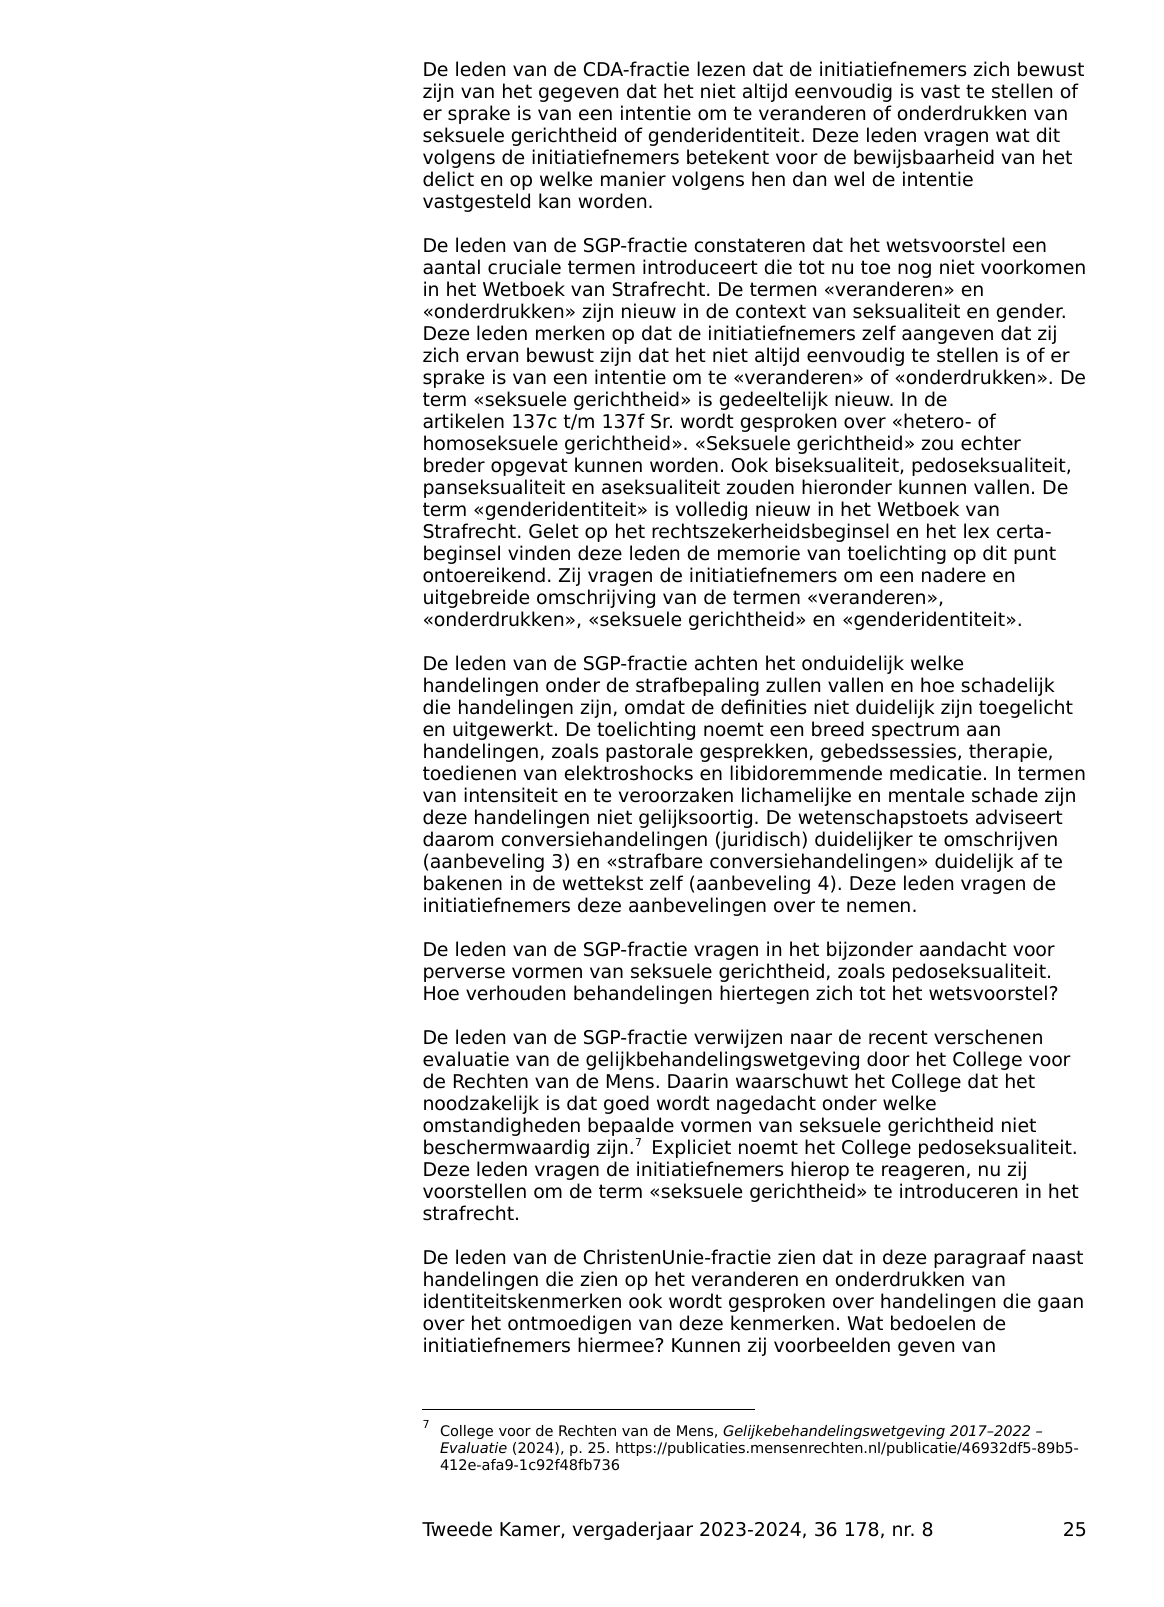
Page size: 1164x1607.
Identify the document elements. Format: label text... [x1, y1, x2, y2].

text De leden van de ChristenUnie-fractie zien dat in deze paragraaf naast handelingen die zien op het veranderen en onderdrukken van identiteitskenmerken ook wordt gesproken over handelingen die gaan over het ontmoedigen van deze kenmerken. Wat bedoelen de initiatiefnemers hiermee? Kunnen zij voorbeelden geven van [422, 1247, 1087, 1357]
text De leden van de SGP-fractie achten het onduidelijk welke handelingen onder de strafbepaling zullen vallen en hoe schadelijk die handelingen zijn, omdat de definities niet duidelijk zijn toegelicht en uitgewerkt. De toelichting noemt een breed spectrum aan handelingen, zoals pastorale gesprekken, gebedssessies, therapie, toedienen van elektroshocks en libidoremmende medicatie. In termen van intensiteit en te veroorzaken lichamelijke en mentale schade zijn deze handelingen niet gelijksoortig. De wetenschapstoets adviseert daarom conversiehandelingen (juridisch) duidelijker te omschrijven (aanbeveling 3) en «strafbare conversiehandelingen» duidelijk af te bakenen in de wettekst zelf (aanbeveling 4). Deze leden vragen de initiatiefnemers deze aanbevelingen over te nemen. [422, 653, 1087, 917]
text College voor de Rechten van de Mens, Gelijkebehandelingswetgeving 2017–2022 – Evaluatie (2024), p. 25. https://publicaties.mensenrechten.nl/publicatie/46932df5-89b5-412e-afa9-1c92f48fb736 [422, 1418, 1087, 1474]
text De leden van de SGP-fractie verwijzen naar de recent verschenen evaluatie van de gelijkbehandelingswetgeving door het College voor de Rechten van de Mens. Daarin waarschuwt het College dat het noodzakelijk is dat goed wordt nagedacht onder welke omstandigheden bepaalde vormen van seksuele gerichtheid niet beschermwaardig zijn. Expliciet noemt het College pedoseksualiteit. Deze leden vragen de initiatiefnemers hierop te reageren, nu zij voorstellen om de term «seksuele gerichtheid» te introduceren in het strafrecht. [422, 1027, 1087, 1225]
text De leden van de CDA-fractie lezen dat de initiatiefnemers zich bewust zijn van het gegeven dat het niet altijd eenvoudig is vast te stellen of er sprake is van een intentie om te veranderen of onderdrukken van seksuele gerichtheid of genderidentiteit. Deze leden vragen wat dit volgens de initiatiefnemers betekent voor de bewijsbaarheid van het delict en op welke manier volgens hen dan wel de intentie vastgesteld kan worden. [422, 59, 1087, 213]
text De leden van de SGP-fractie constateren dat het wetsvoorstel een aantal cruciale termen introduceert die tot nu toe nog niet voorkomen in het Wetboek van Strafrecht. De termen «veranderen» en «onderdrukken» zijn nieuw in de context van seksualiteit en gender. Deze leden merken op dat de initiatiefnemers zelf aangeven dat zij zich ervan bewust zijn dat het niet altijd eenvoudig te stellen is of er sprake is van een intentie om te «veranderen» of «onderdrukken». De term «seksuele gerichtheid» is gedeeltelijk nieuw. In de artikelen 137c t/m 137f Sr. wordt gesproken over «hetero- of homoseksuele gerichtheid». «Seksuele gerichtheid» zou echter breder opgevat kunnen worden. Ook biseksualiteit, pedoseksualiteit, panseksualiteit en aseksualiteit zouden hieronder kunnen vallen. De term «genderidentiteit» is volledig nieuw in het Wetboek van Strafrecht. Gelet op het rechtszekerheidsbeginsel en het lex certa-beginsel vinden deze leden de memorie van toelichting op dit punt ontoereikend. Zij vragen de initiatiefnemers om een nadere en uitgebreide omschrijving van de termen «veranderen», «onderdrukken», «seksuele gerichtheid» en «genderidentiteit». [422, 235, 1087, 631]
text De leden van de SGP-fractie vragen in het bijzonder aandacht voor perverse vormen van seksuele gerichtheid, zoals pedoseksualiteit. Hoe verhouden behandelingen hiertegen zich tot het wetsvoorstel? [422, 939, 1087, 1005]
